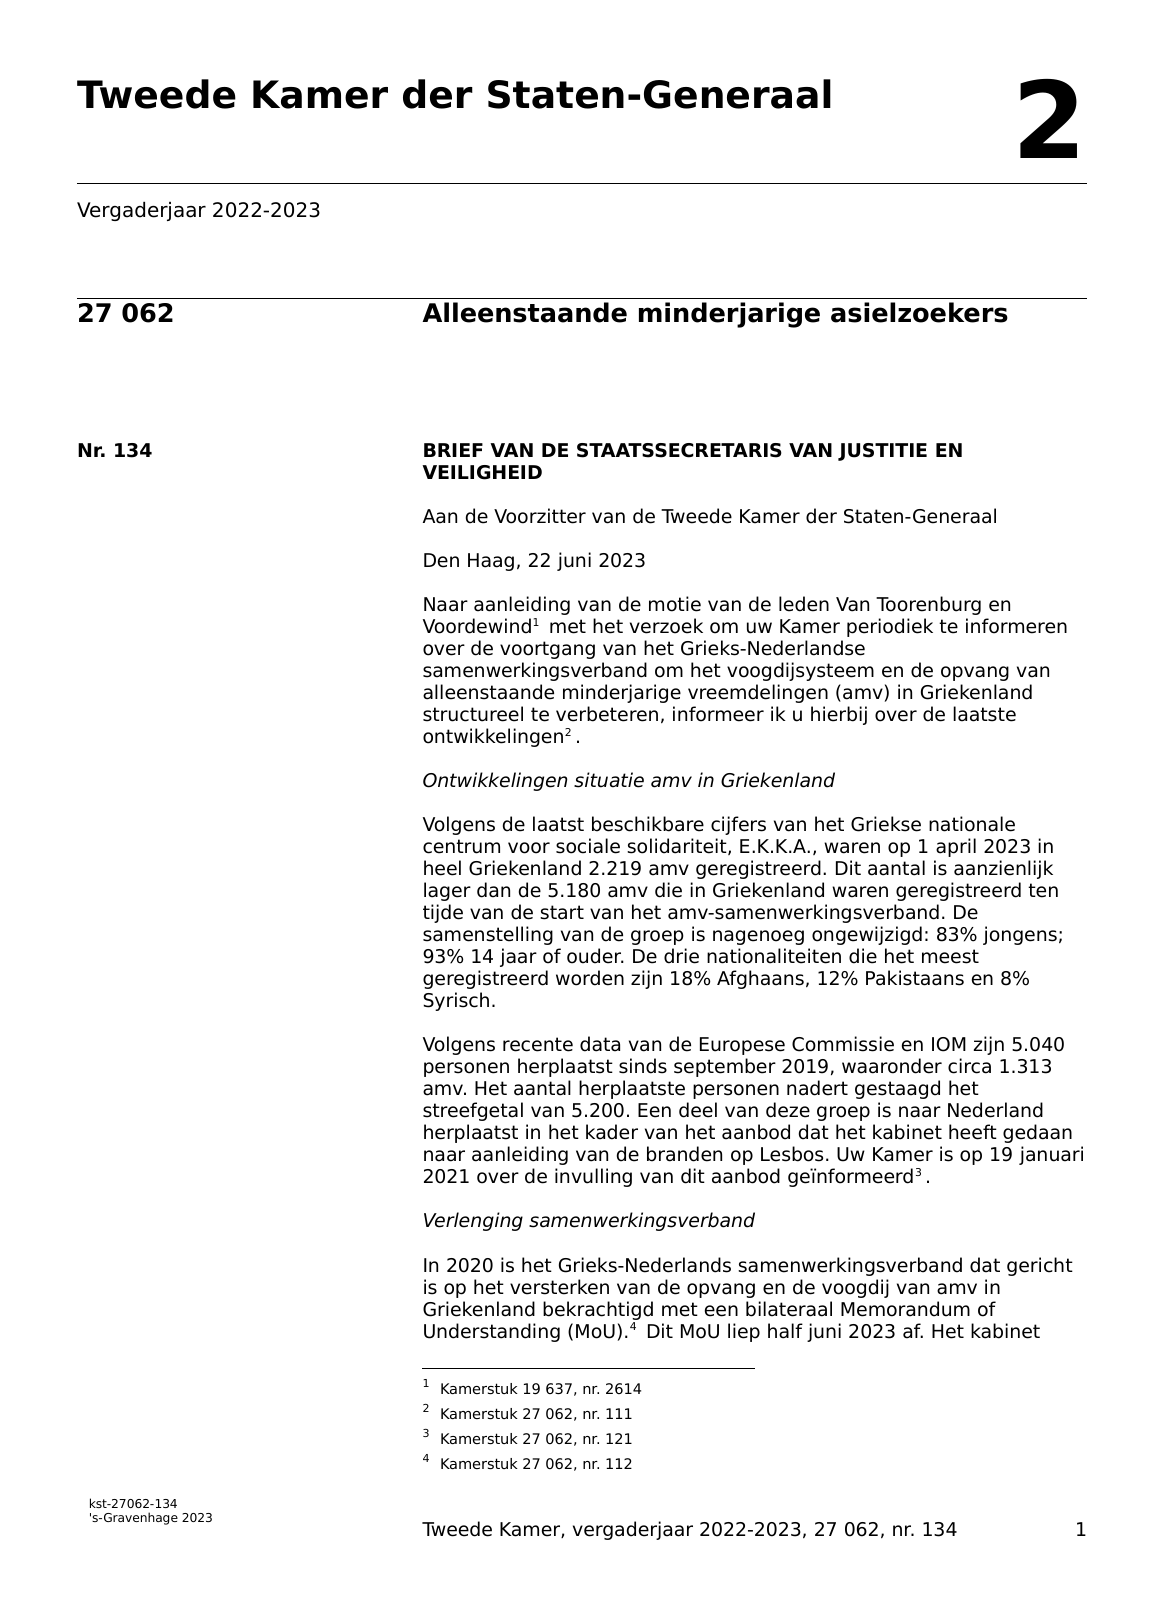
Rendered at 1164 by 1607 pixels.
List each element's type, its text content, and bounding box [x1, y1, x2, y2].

table_cell Vergaderjaar 2022-2023 [77, 184, 1087, 298]
text Naar aanleiding van de motie van de leden Van Toorenburg en Voordewind met het verzoek om uw Kamer periodiek te informeren over de voortgang van het Grieks-Nederlandse samenwerkingsverband om het voogdijsysteem en de opvang van alleenstaande minderjarige vreemdelingen (amv) in Griekenland structureel te verbeteren, informeer ik u hierbij over de laatste ontwikkelingen. [422, 594, 1087, 748]
subtitle 27 062 Alleenstaande minderjarige asielzoekers [77, 299, 1087, 329]
text Volgens de laatst beschikbare cijfers van het Griekse nationale centrum voor sociale solidariteit, E.K.K.A., waren op 1 april 2023 in heel Griekenland 2.219 amv geregistreerd. Dit aantal is aanzienlijk lager dan de 5.180 amv die in Griekenland waren geregistreerd ten tijde van de start van het amv-samenwerkingsverband. De samenstelling van de groep is nagenoeg ongewijzigd: 83% jongens; 93% 14 jaar of ouder. De drie nationaliteiten die het meest geregistreerd worden zijn 18% Afghaans, 12% Pakistaans en 8% Syrisch. [422, 814, 1087, 1012]
text Kamerstuk 27 062, nr. 112 [422, 1452, 1087, 1474]
table_header Tweede Kamer der Staten-Generaal [77, 59, 886, 183]
text Kamerstuk 27 062, nr. 111 [422, 1402, 1087, 1424]
text Kamerstuk 19 637, nr. 2614 [422, 1377, 1087, 1399]
subtitle Nr. 134 BRIEF VAN DE STAATSSECRETARIS VAN JUSTITIE EN VEILIGHEID [77, 440, 1087, 484]
subtitle Ontwikkelingen situatie amv in Griekenland [422, 770, 1087, 792]
text Den Haag, 22 juni 2023 [422, 550, 1087, 572]
text 's-Gravenhage 2023 [88, 1511, 323, 1525]
subtitle Verlenging samenwerkingsverband [422, 1210, 1087, 1232]
text Volgens recente data van de Europese Commissie en IOM zijn 5.040 personen herplaatst sinds september 2019, waaronder circa 1.313 amv. Het aantal herplaatste personen nadert gestaagd het streefgetal van 5.200. Een deel van deze groep is naar Nederland herplaatst in het kader van het aanbod dat het kabinet heeft gedaan naar aanleiding van de branden op Lesbos. Uw Kamer is op 19 januari 2021 over de invulling van dit aanbod geïnformeerd. [422, 1034, 1087, 1188]
text Aan de Voorzitter van de Tweede Kamer der Staten-Generaal [422, 506, 1087, 528]
text In 2020 is het Grieks-Nederlands samenwerkingsverband dat gericht is op het versterken van de opvang en de voogdij van amv in Griekenland bekrachtigd met een bilateraal Memorandum of Understanding (MoU). Dit MoU liep half juni 2023 af. Het kabinet [422, 1254, 1087, 1342]
text Kamerstuk 27 062, nr. 121 [422, 1427, 1087, 1449]
table_header 2 [886, 59, 1087, 183]
text kst-27062-134 [88, 1497, 323, 1511]
